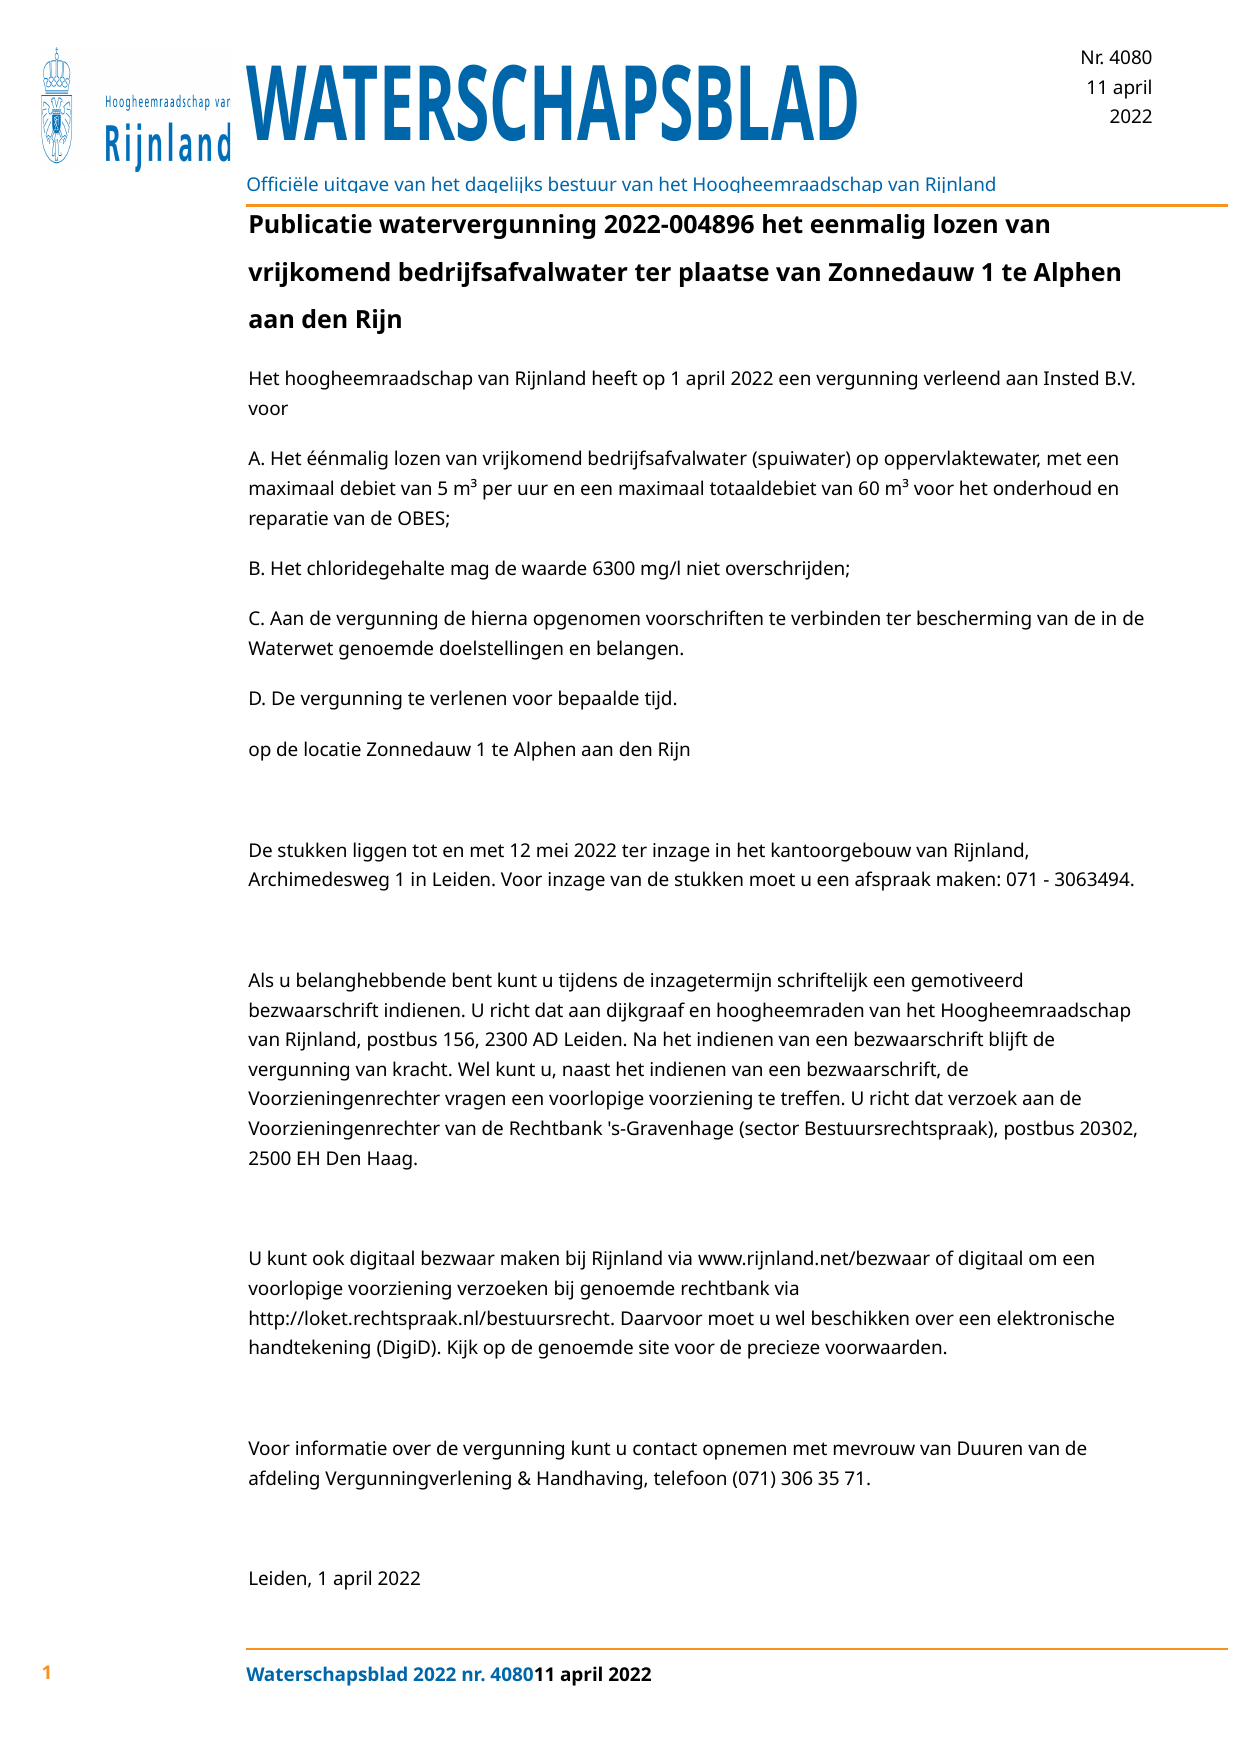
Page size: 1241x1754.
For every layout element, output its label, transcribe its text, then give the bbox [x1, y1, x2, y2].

text Voor informatie over de vergunning kunt u contact opnemen met mevrouw van Duuren van de afdeling Vergunningverlening & Handhaving, telefoon (071) 306 35 71. [248, 1435, 1152, 1490]
picture [41, 47, 231, 172]
text A. Het éénmalig lozen van vrijkomend bedrijfsafvalwater (spuiwater) op oppervlaktewater, met een maximaal debiet van 5 m³ per uur en een maximaal totaaldebiet van 60 m³ voor het onderhoud en reparatie van de OBES; [248, 446, 1152, 530]
text De stukken liggen tot en met 12 mei 2022 ter inzage in het kantoorgebouw van Rijnland, Archimedesweg 1 in Leiden. Voor inzage van de stukken moet u een afspraak maken: 071 - 3063494. [248, 837, 1152, 892]
text D. De vergunning te verlenen voor bepaalde tijd. [248, 686, 1152, 711]
text B. Het chloridegehalte mag de waarde 6300 mg/l niet overschrijden; [248, 555, 1152, 581]
text Als u belanghebbende bent kunt u tijdens de inzagetermijn schriftelijk een gemotiveerd bezwaarschrift indienen. U richt dat aan dijkgraaf en hoogheemraden van het Hoogheemraadschap van Rijnland, postbus 156, 2300 AD Leiden. Na het indienen van een bezwaarschrift blijft de vergunning van kracht. Wel kunt u, naast het indienen van een bezwaarschrift, de Voorzieningenrechter vragen een voorlopige voorziening te treffen. U richt dat verzoek aan de Voorzieningenrechter van de Rechtbank 's-Gravenhage (sector Bestuursrechtspraak), postbus 20302, 2500 EH Den Haag. [248, 967, 1152, 1170]
text Leiden, 1 april 2022 [248, 1566, 1152, 1591]
text U kunt ook digitaal bezwaar maken bij Rijnland via www.rijnland.net/bezwaar of digitaal om een voorlopige voorziening verzoeken bij genoemde rechtbank via http://loket.rechtspraak.nl/bestuursrecht. Daarvoor moet u wel beschikken over een elektronische handtekening (DigiD). Kijk op de genoemde site voor de precieze voorwaarden. [248, 1246, 1152, 1360]
text C. Aan de vergunning de hierna opgenomen voorschriften te verbinden ter bescherming van de in de Waterwet genoemde doelstellingen en belangen. [248, 606, 1152, 661]
text Het hoogheemraadschap van Rijnland heeft op 1 april 2022 een vergunning verleend aan Insted B.V. voor [248, 366, 1152, 421]
text op de locatie Zonnedauw 1 te Alphen aan den Rijn [248, 736, 1152, 762]
text Publicatie watervergunning 2022-004896 het eenmalig lozen van vrijkomend bedrijfsafvalwater ter plaatse van Zonnedauw 1 te Alphen aan den Rijn [248, 207, 1152, 336]
